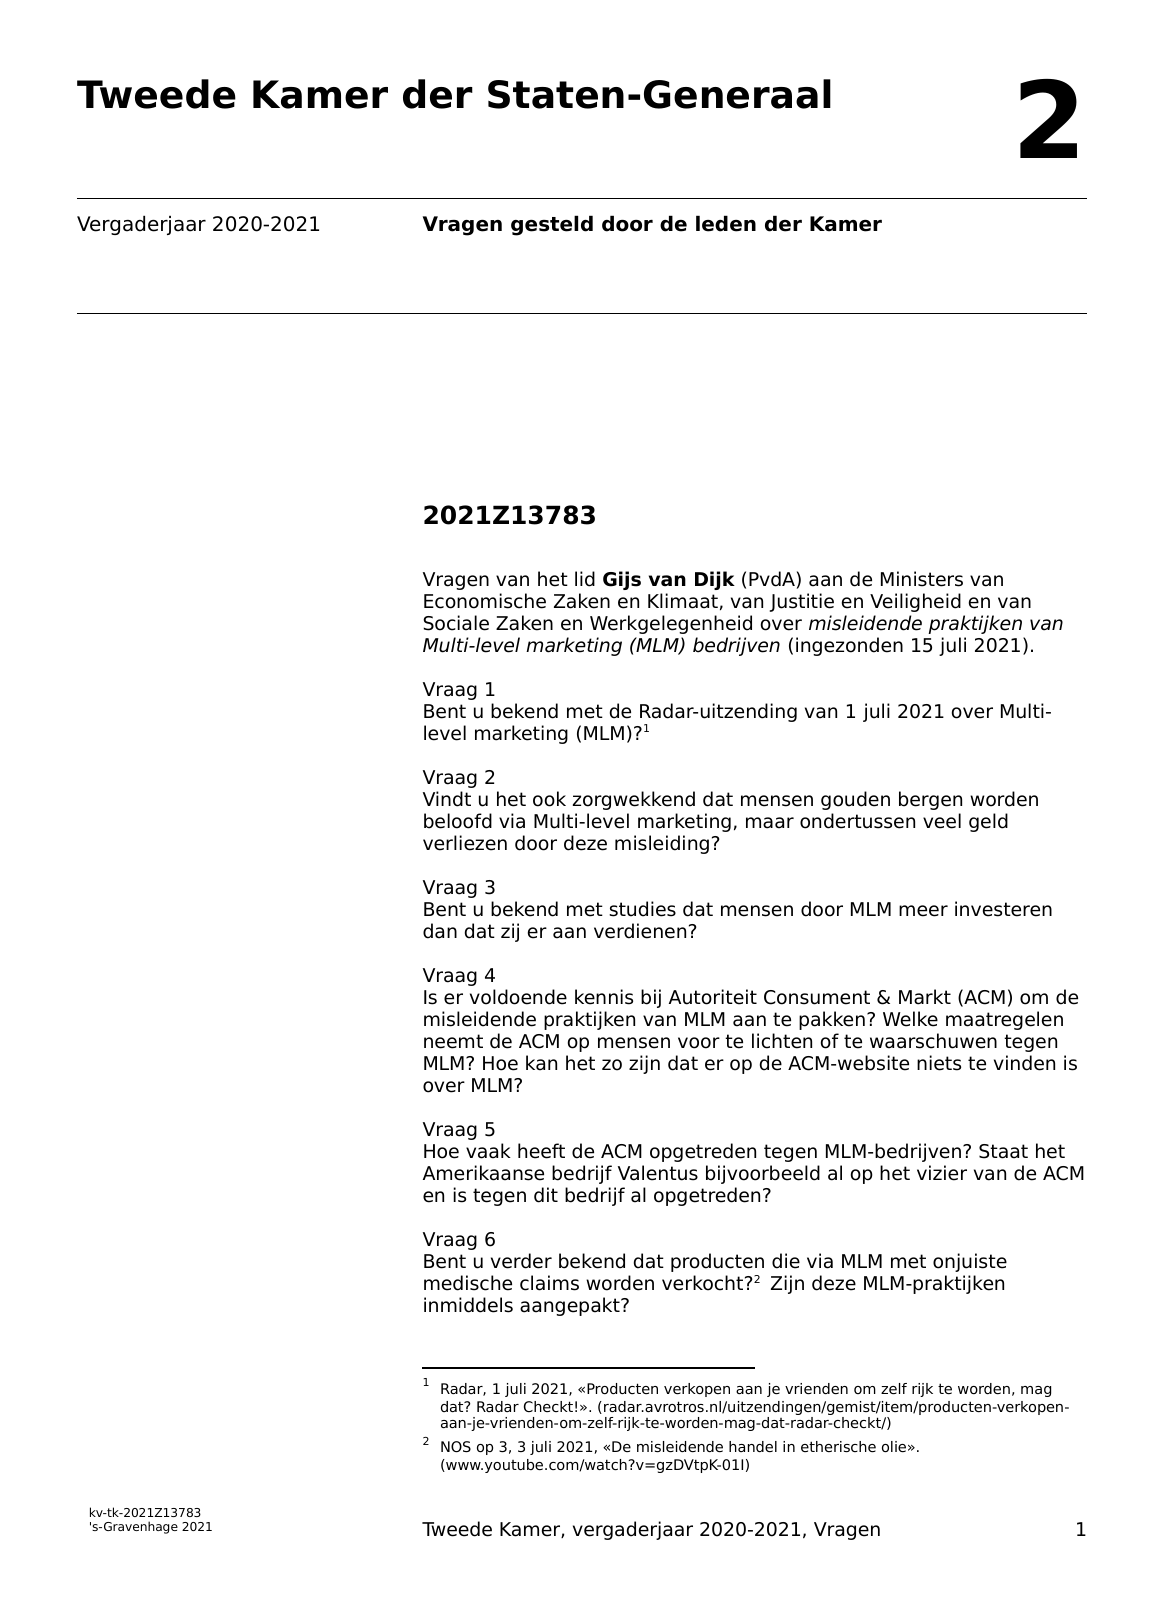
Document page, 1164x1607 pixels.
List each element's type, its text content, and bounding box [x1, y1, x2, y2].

text Bent u bekend met de Radar-uitzending van 1 juli 2021 over Multi-level marketing (MLM)? [422, 701, 1087, 745]
text kv-tk-2021Z13783 [88, 1506, 323, 1520]
table_header 2 [886, 59, 1087, 198]
text Is er voldoende kennis bij Autoriteit Consument & Markt (ACM) om de misleidende praktijken van MLM aan te pakken? Welke maatregelen neemt de ACM op mensen voor te lichten of te waarschuwen tegen MLM? Hoe kan het zo zijn dat er op de ACM-website niets te vinden is over MLM? [422, 987, 1087, 1097]
text Vragen van het lid Gijs van Dijk (PvdA) aan de Ministers van Economische Zaken en Klimaat, van Justitie en Veiligheid en van Sociale Zaken en Werkgelegenheid over misleidende praktijken van Multi-level marketing (MLM) bedrijven (ingezonden 15 juli 2021). [422, 569, 1087, 657]
table_header Tweede Kamer der Staten-Generaal [77, 59, 886, 198]
text Vraag 1 [422, 679, 1087, 701]
text Bent u bekend met studies dat mensen door MLM meer investeren dan dat zij er aan verdienen? [422, 899, 1087, 943]
text Bent u verder bekend dat producten die via MLM met onjuiste medische claims worden verkocht? Zijn deze MLM-praktijken inmiddels aangepakt? [422, 1251, 1087, 1317]
text 's-Gravenhage 2021 [88, 1520, 323, 1534]
text Vraag 2 [422, 767, 1087, 789]
text 2021Z13783 [422, 501, 1087, 531]
table_cell Vergaderjaar 2020-2021 [77, 199, 422, 313]
text Vraag 5 [422, 1119, 1087, 1141]
text NOS op 3, 3 juli 2021, «De misleidende handel in etherische olie». (www.youtube.com/watch?v=gzDVtpK-01I) [422, 1435, 1087, 1474]
text Hoe vaak heeft de ACM opgetreden tegen MLM-bedrijven? Staat het Amerikaanse bedrijf Valentus bijvoorbeeld al op het vizier van de ACM en is tegen dit bedrijf al opgetreden? [422, 1141, 1087, 1207]
text Vraag 6 [422, 1229, 1087, 1251]
text Vraag 4 [422, 965, 1087, 987]
text Radar, 1 juli 2021, «Producten verkopen aan je vrienden om zelf rijk te worden, mag dat? Radar Checkt!». (radar.avrotros.nl/uitzendingen/gemist/item/producten-verkopen-aan-je-vrienden-om-zelf-rijk-te-worden-mag-dat-radar-checkt/) [422, 1377, 1087, 1432]
text Vraag 3 [422, 877, 1087, 899]
table_cell Vragen gesteld door de leden der Kamer [422, 199, 1087, 313]
text Vindt u het ook zorgwekkend dat mensen gouden bergen worden beloofd via Multi-level marketing, maar ondertussen veel geld verliezen door deze misleiding? [422, 789, 1087, 855]
